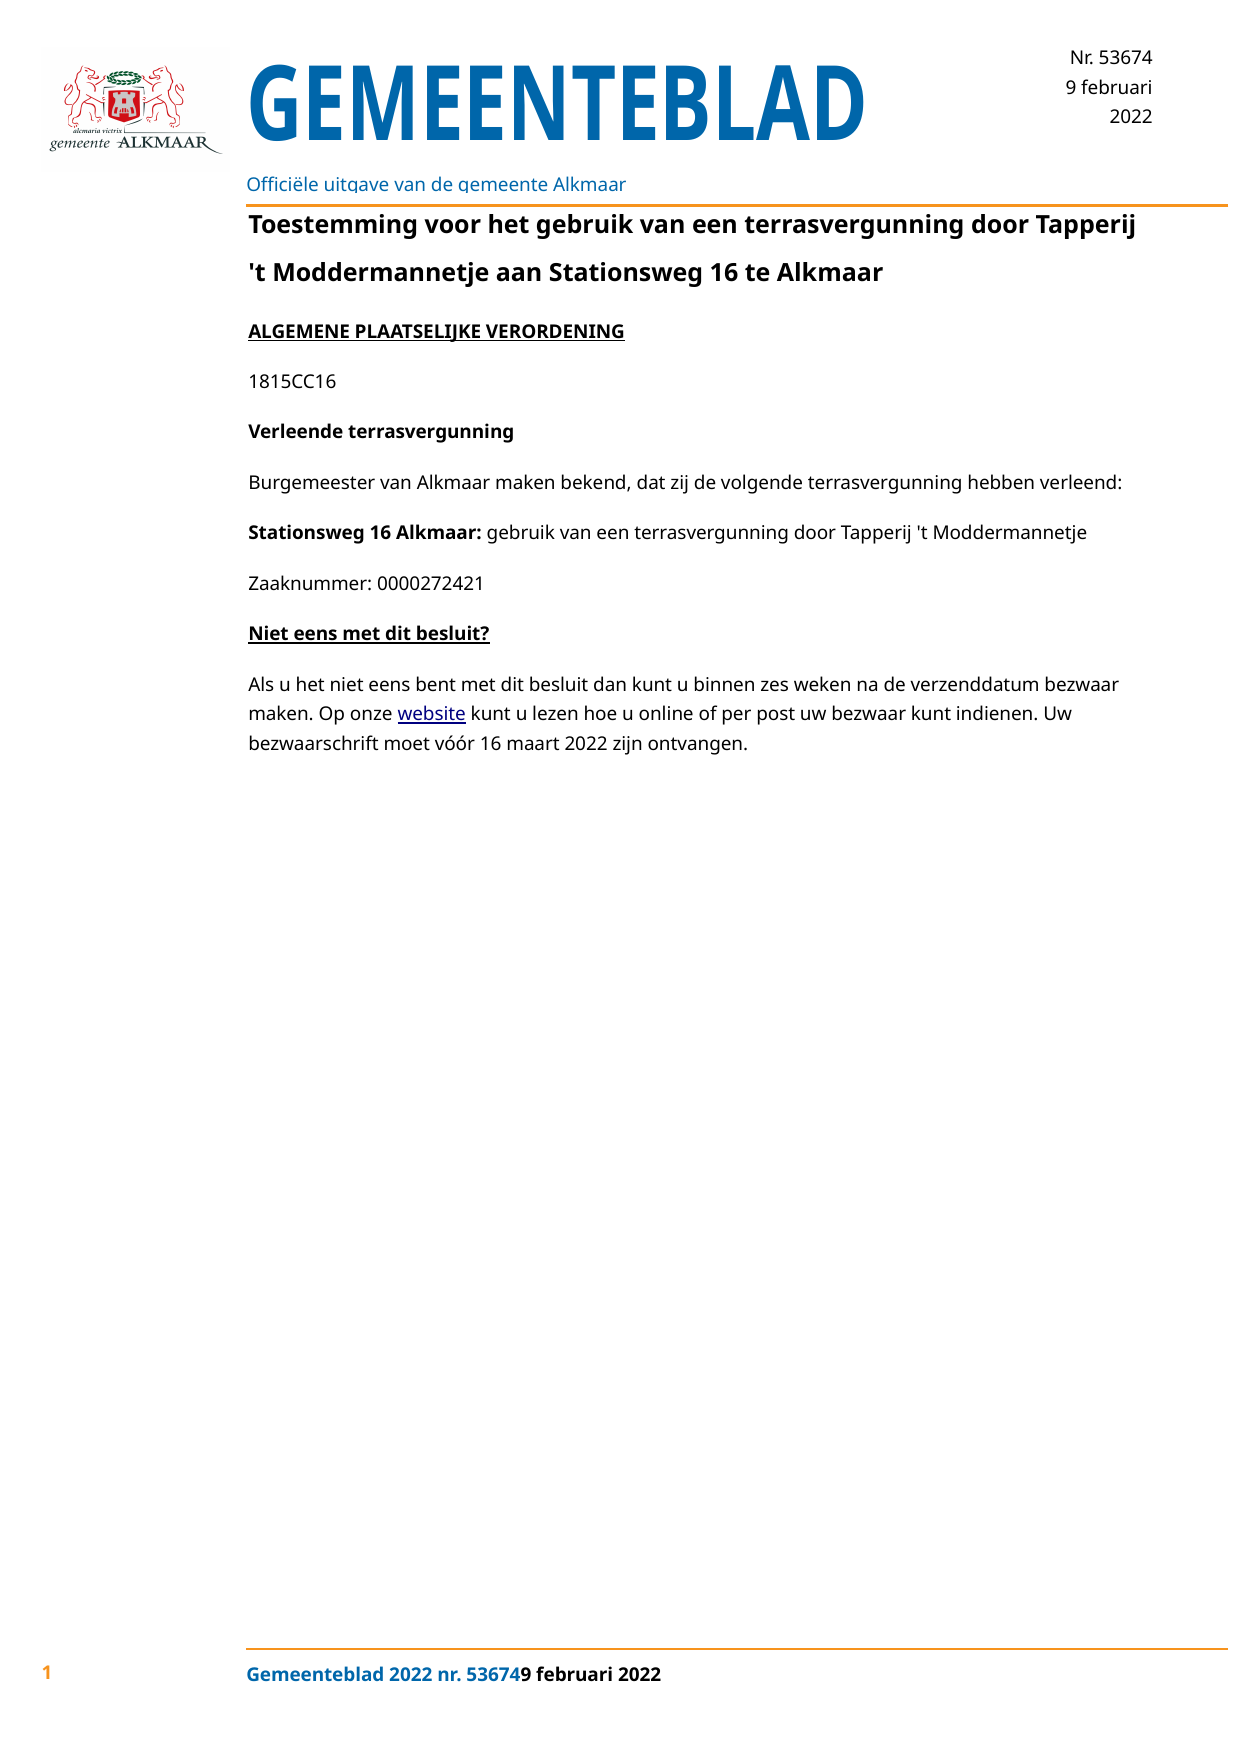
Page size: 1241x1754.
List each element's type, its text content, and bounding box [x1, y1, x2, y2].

picture [41, 47, 231, 172]
text Zaaknummer: 0000272421 [248, 570, 1152, 596]
text Stationsweg 16 Alkmaar: gebruik van een terrasvergunning door Tapperij 't Moddermannetje [248, 519, 1152, 545]
text Verleende terrasvergunning [248, 419, 1152, 444]
text Niet eens met dit besluit? [248, 620, 1152, 646]
text ALGEMENE PLAATSELIJKE VERORDENING [248, 318, 1152, 344]
text Als u het niet eens bent met dit besluit dan kunt u binnen zes weken na de verzenddatum bezwaar maken. Op onze website kunt u lezen hoe u online of per post uw bezwaar kunt indienen. Uw bezwaarschrift moet vóór 16 maart 2022 zijn ontvangen. [248, 671, 1152, 756]
text Burgemeester van Alkmaar maken bekend, dat zij de volgende terrasvergunning hebben verleend: [248, 469, 1152, 495]
text 1815CC16 [248, 368, 1152, 394]
text Toestemming voor het gebruik van een terrasvergunning door Tapperij 't Moddermannetje aan Stationsweg 16 te Alkmaar [248, 207, 1152, 288]
